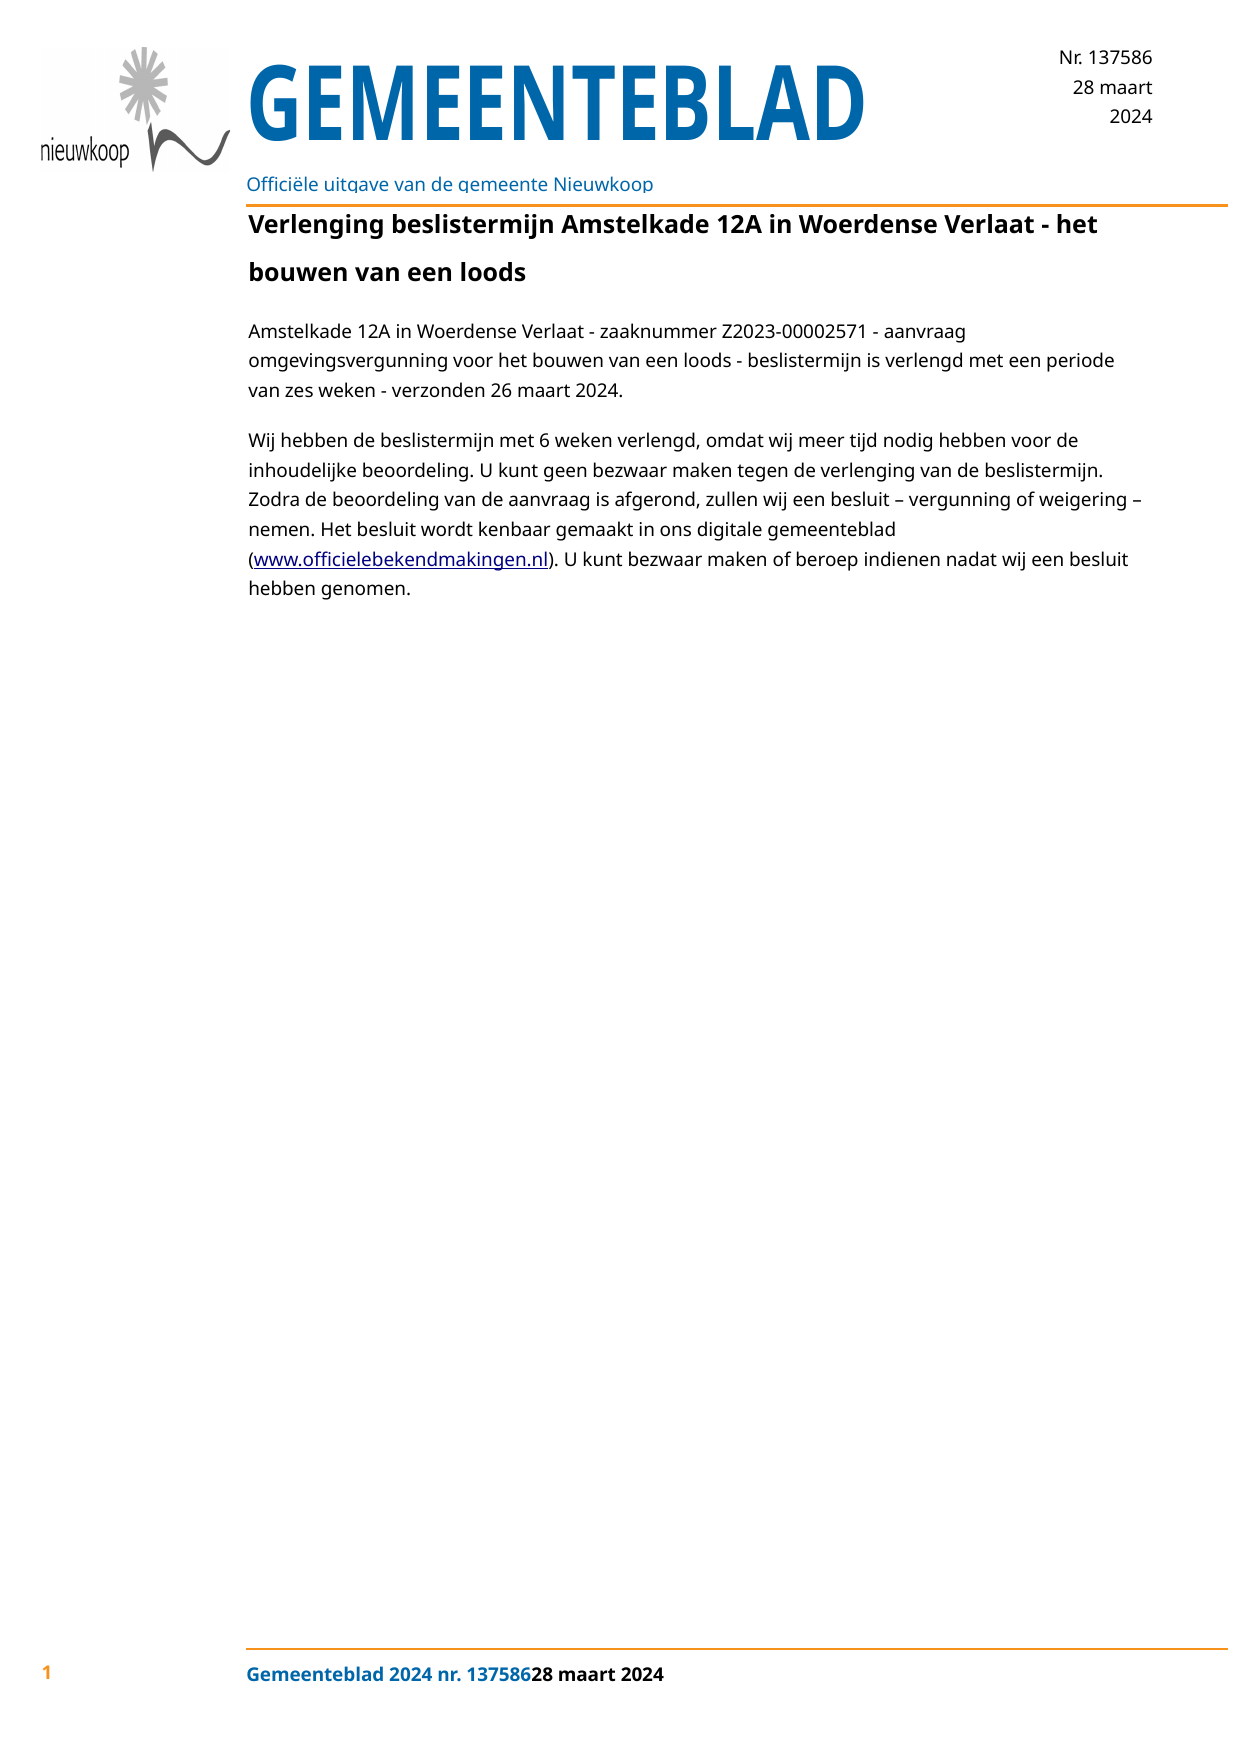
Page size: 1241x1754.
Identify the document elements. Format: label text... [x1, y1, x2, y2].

text Amstelkade 12A in Woerdense Verlaat - zaaknummer Z2023-00002571 - aanvraag omgevingsvergunning voor het bouwen van een loods - beslistermijn is verlengd met een periode van zes weken - verzonden 26 maart 2024. [248, 318, 1152, 403]
picture [41, 47, 231, 172]
text Wij hebben de beslistermijn met 6 weken verlengd, omdat wij meer tijd nodig hebben voor de inhoudelijke beoordeling. U kunt geen bezwaar maken tegen de verlenging van de beslistermijn. Zodra de beoordeling van de aanvraag is afgerond, zullen wij een besluit – vergunning of weigering – nemen. Het besluit wordt kenbaar gemaakt in ons digitale gemeenteblad (www.officielebekendmakingen.nl). U kunt bezwaar maken of beroep indienen nadat wij een besluit hebben genomen. [248, 427, 1152, 601]
text Verlenging beslistermijn Amstelkade 12A in Woerdense Verlaat - het bouwen van een loods [248, 207, 1152, 288]
